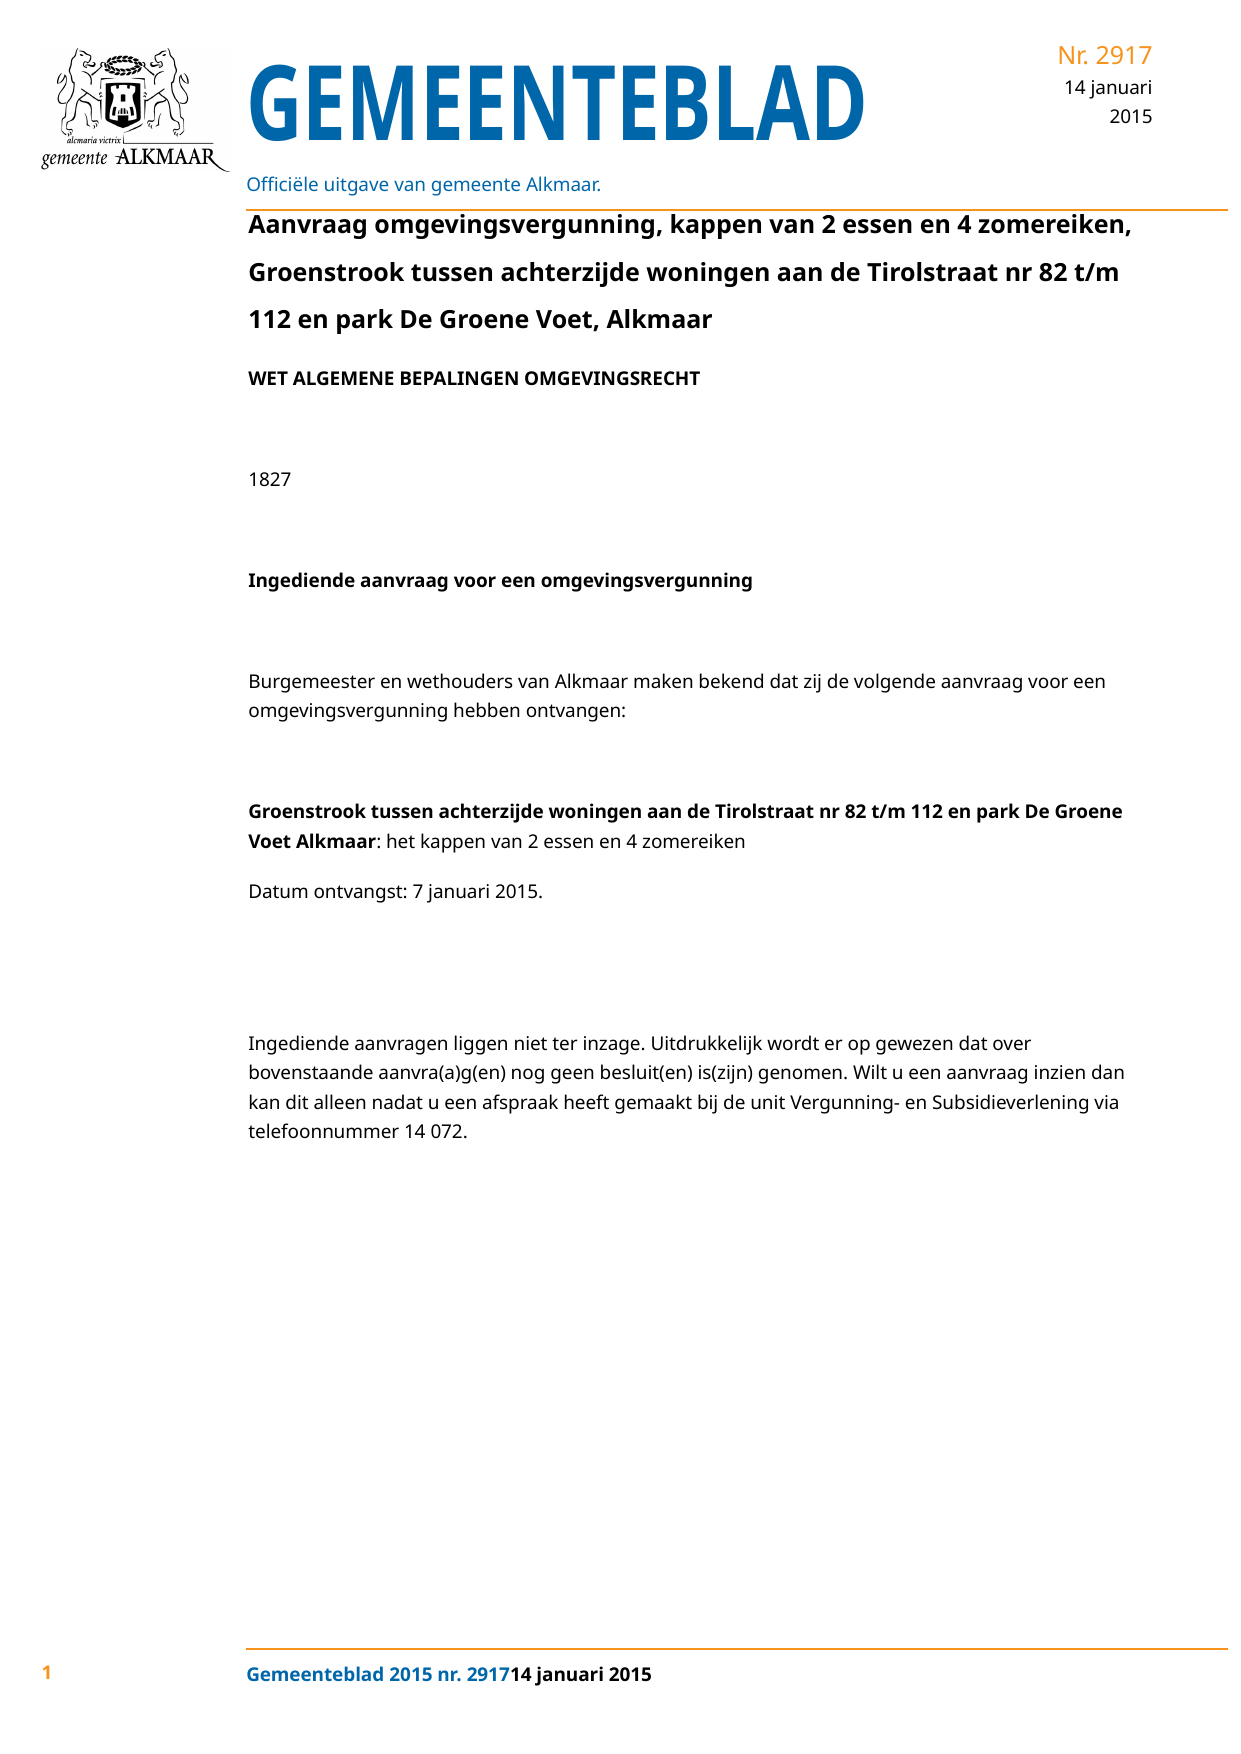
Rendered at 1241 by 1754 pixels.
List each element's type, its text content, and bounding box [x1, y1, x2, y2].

text Aanvraag omgevingsvergunning, kappen van 2 essen en 4 zomereiken, Groenstrook tussen achterzijde woningen aan de Tirolstraat nr 82 t/m 112 en park De Groene Voet, Alkmaar [248, 211, 1152, 336]
text Ingediende aanvraag voor een omgevingsvergunning [248, 567, 1152, 593]
text Datum ontvangst: 7 januari 2015. [248, 878, 1152, 904]
text Ingediende aanvragen liggen niet ter inzage. Uitdrukkelijk wordt er op gewezen dat over bovenstaande aanvra(a)g(en) nog geen besluit(en) is(zijn) genomen. Wilt u een aanvraag inzien dan kan dit alleen nadat u een afspraak heeft gemaakt bij de unit Vergunning- en Subsidieverlening via telefoonnummer 14 072. [248, 1030, 1152, 1144]
text 1827 [248, 466, 1152, 492]
text Burgemeester en wethouders van Alkmaar maken bekend dat zij de volgende aanvraag voor een omgevingsvergunning hebben ontvangen: [248, 668, 1152, 723]
text Groenstrook tussen achterzijde woningen aan de Tirolstraat nr 82 t/m 112 en park De Groene Voet Alkmaar: het kappen van 2 essen en 4 zomereiken [248, 798, 1152, 854]
picture [41, 47, 231, 172]
text WET ALGEMENE BEPALINGEN OMGEVINGSRECHT [248, 366, 1152, 391]
